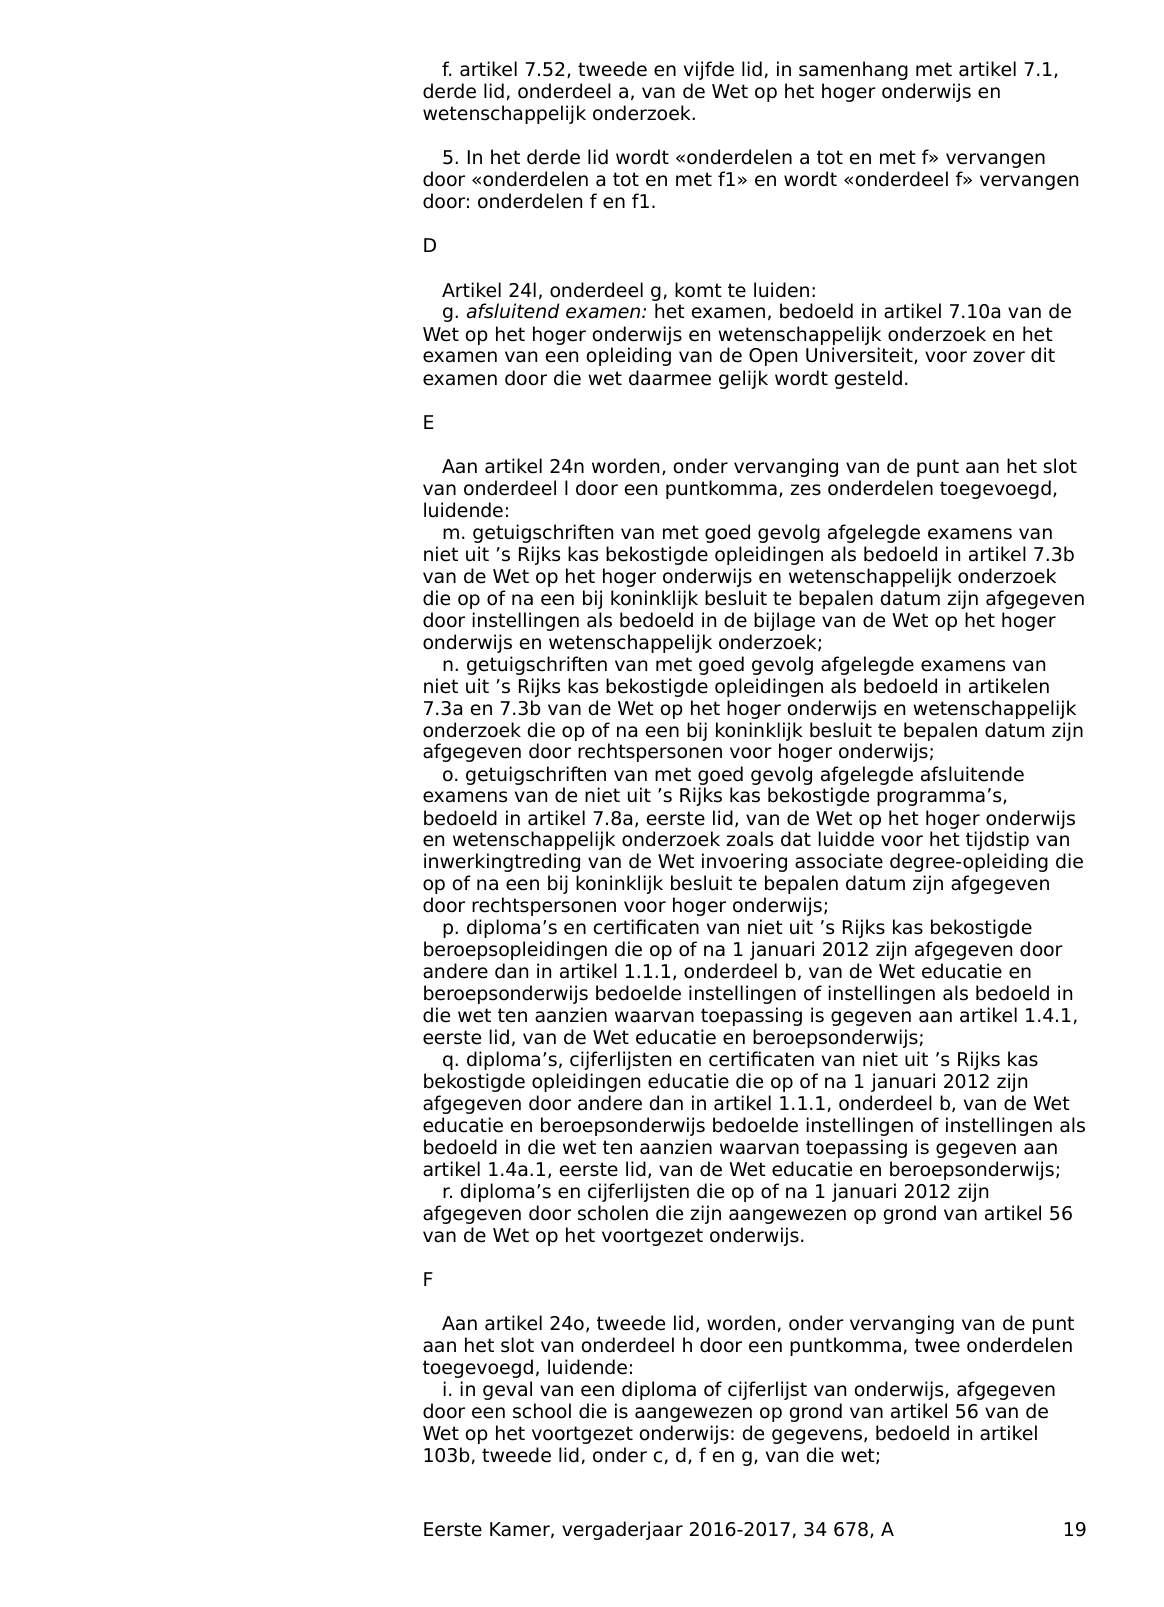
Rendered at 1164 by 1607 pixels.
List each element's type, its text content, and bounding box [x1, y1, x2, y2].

text g. afsluitend examen: het examen, bedoeld in artikel 7.10a van de Wet op het hoger onderwijs en wetenschappelijk onderzoek en het examen van een opleiding van de Open Universiteit, voor zover dit examen door die wet daarmee gelijk wordt gesteld. [422, 301, 1087, 389]
text Artikel 24l, onderdeel g, komt te luiden: [422, 279, 1087, 301]
text E [422, 412, 1087, 433]
text Aan artikel 24o, tweede lid, worden, onder vervanging van de punt aan het slot van onderdeel h door een puntkomma, twee onderdelen toegevoegd, luidende: [422, 1313, 1087, 1379]
text o. getuigschriften van met goed gevolg afgelegde afsluitende examens van de niet uit ’s Rijks kas bekostigde programma’s, bedoeld in artikel 7.8a, eerste lid, van de Wet op het hoger onderwijs en wetenschappelijk onderzoek zoals dat luidde voor het tijdstip van inwerkingtreding van de Wet invoering associate degree-opleiding die op of na een bij koninklijk besluit te bepalen datum zijn afgegeven door rechtspersonen voor hoger onderwijs; [422, 763, 1087, 917]
text q. diploma’s, cijferlijsten en certificaten van niet uit ’s Rijks kas bekostigde opleidingen educatie die op of na 1 januari 2012 zijn afgegeven door andere dan in artikel 1.1.1, onderdeel b, van de Wet educatie en beroepsonderwijs bedoelde instellingen of instellingen als bedoeld in die wet ten aanzien waarvan toepassing is gegeven aan artikel 1.4a.1, eerste lid, van de Wet educatie en beroepsonderwijs; [422, 1049, 1087, 1181]
text D [422, 235, 1087, 257]
text m. getuigschriften van met goed gevolg afgelegde examens van niet uit ’s Rijks kas bekostigde opleidingen als bedoeld in artikel 7.3b van de Wet op het hoger onderwijs en wetenschappelijk onderzoek die op of na een bij koninklijk besluit te bepalen datum zijn afgegeven door instellingen als bedoeld in de bijlage van de Wet op het hoger onderwijs en wetenschappelijk onderzoek; [422, 522, 1087, 653]
text F [422, 1269, 1087, 1291]
text 5. In het derde lid wordt «onderdelen a tot en met f» vervangen door «onderdelen a tot en met f1» en wordt «onderdeel f» vervangen door: onderdelen f en f1. [422, 147, 1087, 213]
text i. in geval van een diploma of cijferlijst van onderwijs, afgegeven door een school die is aangewezen op grond van artikel 56 van de Wet op het voortgezet onderwijs: de gegevens, bedoeld in artikel 103b, tweede lid, onder c, d, f en g, van die wet; [422, 1379, 1087, 1467]
text n. getuigschriften van met goed gevolg afgelegde examens van niet uit ’s Rijks kas bekostigde opleidingen als bedoeld in artikelen 7.3a en 7.3b van de Wet op het hoger onderwijs en wetenschappelijk onderzoek die op of na een bij koninklijk besluit te bepalen datum zijn afgegeven door rechtspersonen voor hoger onderwijs; [422, 653, 1087, 763]
text r. diploma’s en cijferlijsten die op of na 1 januari 2012 zijn afgegeven door scholen die zijn aangewezen op grond van artikel 56 van de Wet op het voortgezet onderwijs. [422, 1181, 1087, 1247]
text p. diploma’s en certificaten van niet uit ’s Rijks kas bekostigde beroepsopleidingen die op of na 1 januari 2012 zijn afgegeven door andere dan in artikel 1.1.1, onderdeel b, van de Wet educatie en beroepsonderwijs bedoelde instellingen of instellingen als bedoeld in die wet ten aanzien waarvan toepassing is gegeven aan artikel 1.4.1, eerste lid, van de Wet educatie en beroepsonderwijs; [422, 917, 1087, 1049]
text f. artikel 7.52, tweede en vijfde lid, in samenhang met artikel 7.1, derde lid, onderdeel a, van de Wet op het hoger onderwijs en wetenschappelijk onderzoek. [422, 59, 1087, 125]
text Aan artikel 24n worden, onder vervanging van de punt aan het slot van onderdeel l door een puntkomma, zes onderdelen toegevoegd, luidende: [422, 456, 1087, 522]
